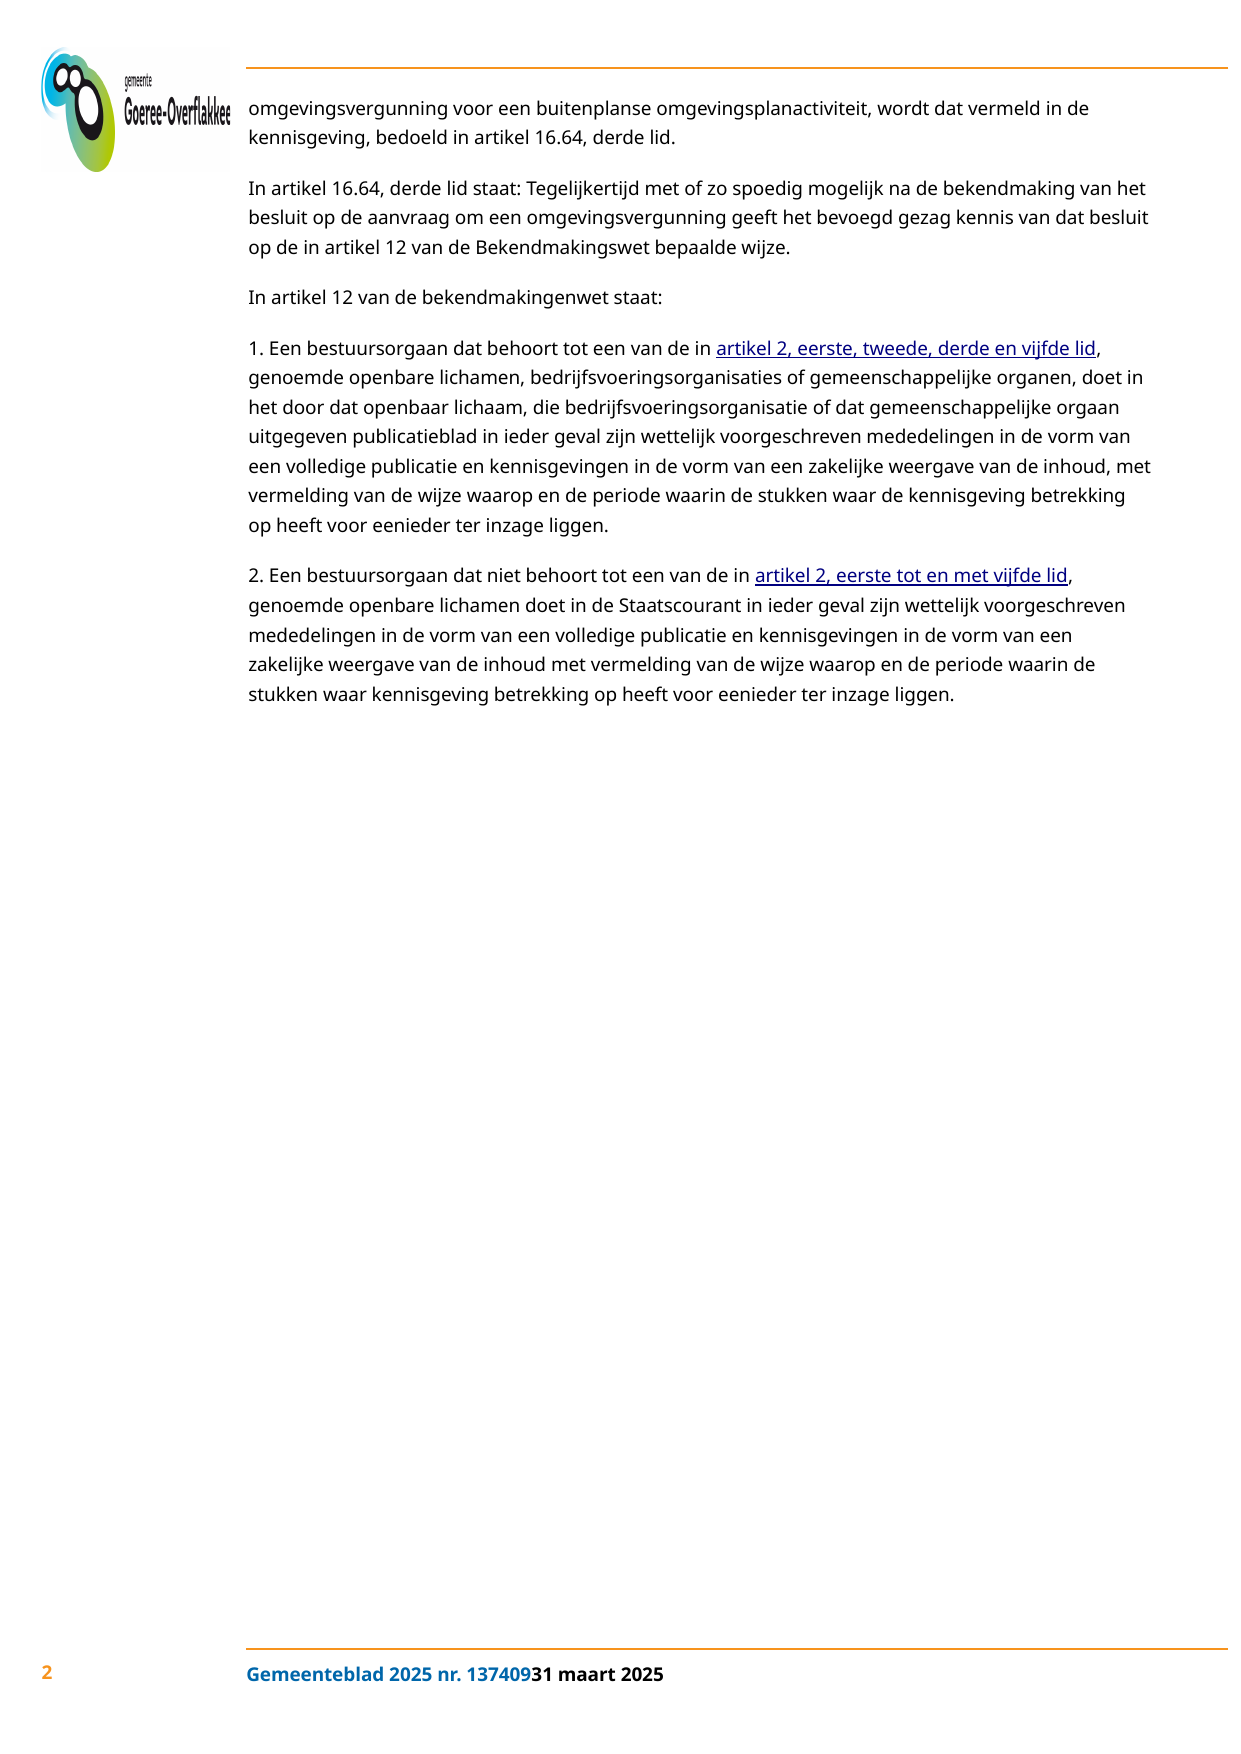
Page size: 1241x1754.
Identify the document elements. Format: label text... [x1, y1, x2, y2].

text omgevingsvergunning voor een buitenplanse omgevingsplanactiviteit, wordt dat vermeld in de kennisgeving, bedoeld in artikel 16.64, derde lid. [248, 95, 1152, 150]
text 2. Een bestuursorgaan dat niet behoort tot een van de in artikel 2, eerste tot en met vijfde lid, genoemde openbare lichamen doet in de Staatscourant in ieder geval zijn wettelijk voorgeschreven mededelingen in de vorm van een volledige publicatie en kennisgevingen in de vorm van een zakelijke weergave van de inhoud met vermelding van de wijze waarop en de periode waarin de stukken waar kennisgeving betrekking op heeft voor eenieder ter inzage liggen. [248, 563, 1152, 707]
picture [41, 47, 231, 172]
text In artikel 16.64, derde lid staat: Tegelijkertijd met of zo spoedig mogelijk na de bekendmaking van het besluit op de aanvraag om een omgevingsvergunning geeft het bevoegd gezag kennis van dat besluit op de in artikel 12 van de Bekendmakingswet bepaalde wijze. [248, 175, 1152, 260]
text 1. Een bestuursorgaan dat behoort tot een van de in artikel 2, eerste, tweede, derde en vijfde lid, genoemde openbare lichamen, bedrijfsvoeringsorganisaties of gemeenschappelijke organen, doet in het door dat openbaar lichaam, die bedrijfsvoeringsorganisatie of dat gemeenschappelijke orgaan uitgegeven publicatieblad in ieder geval zijn wettelijk voorgeschreven mededelingen in de vorm van een volledige publicatie en kennisgevingen in de vorm van een zakelijke weergave van de inhoud, met vermelding van de wijze waarop en de periode waarin de stukken waar de kennisgeving betrekking op heeft voor eenieder ter inzage liggen. [248, 335, 1152, 538]
text In artikel 12 van de bekendmakingenwet staat: [248, 284, 1152, 310]
